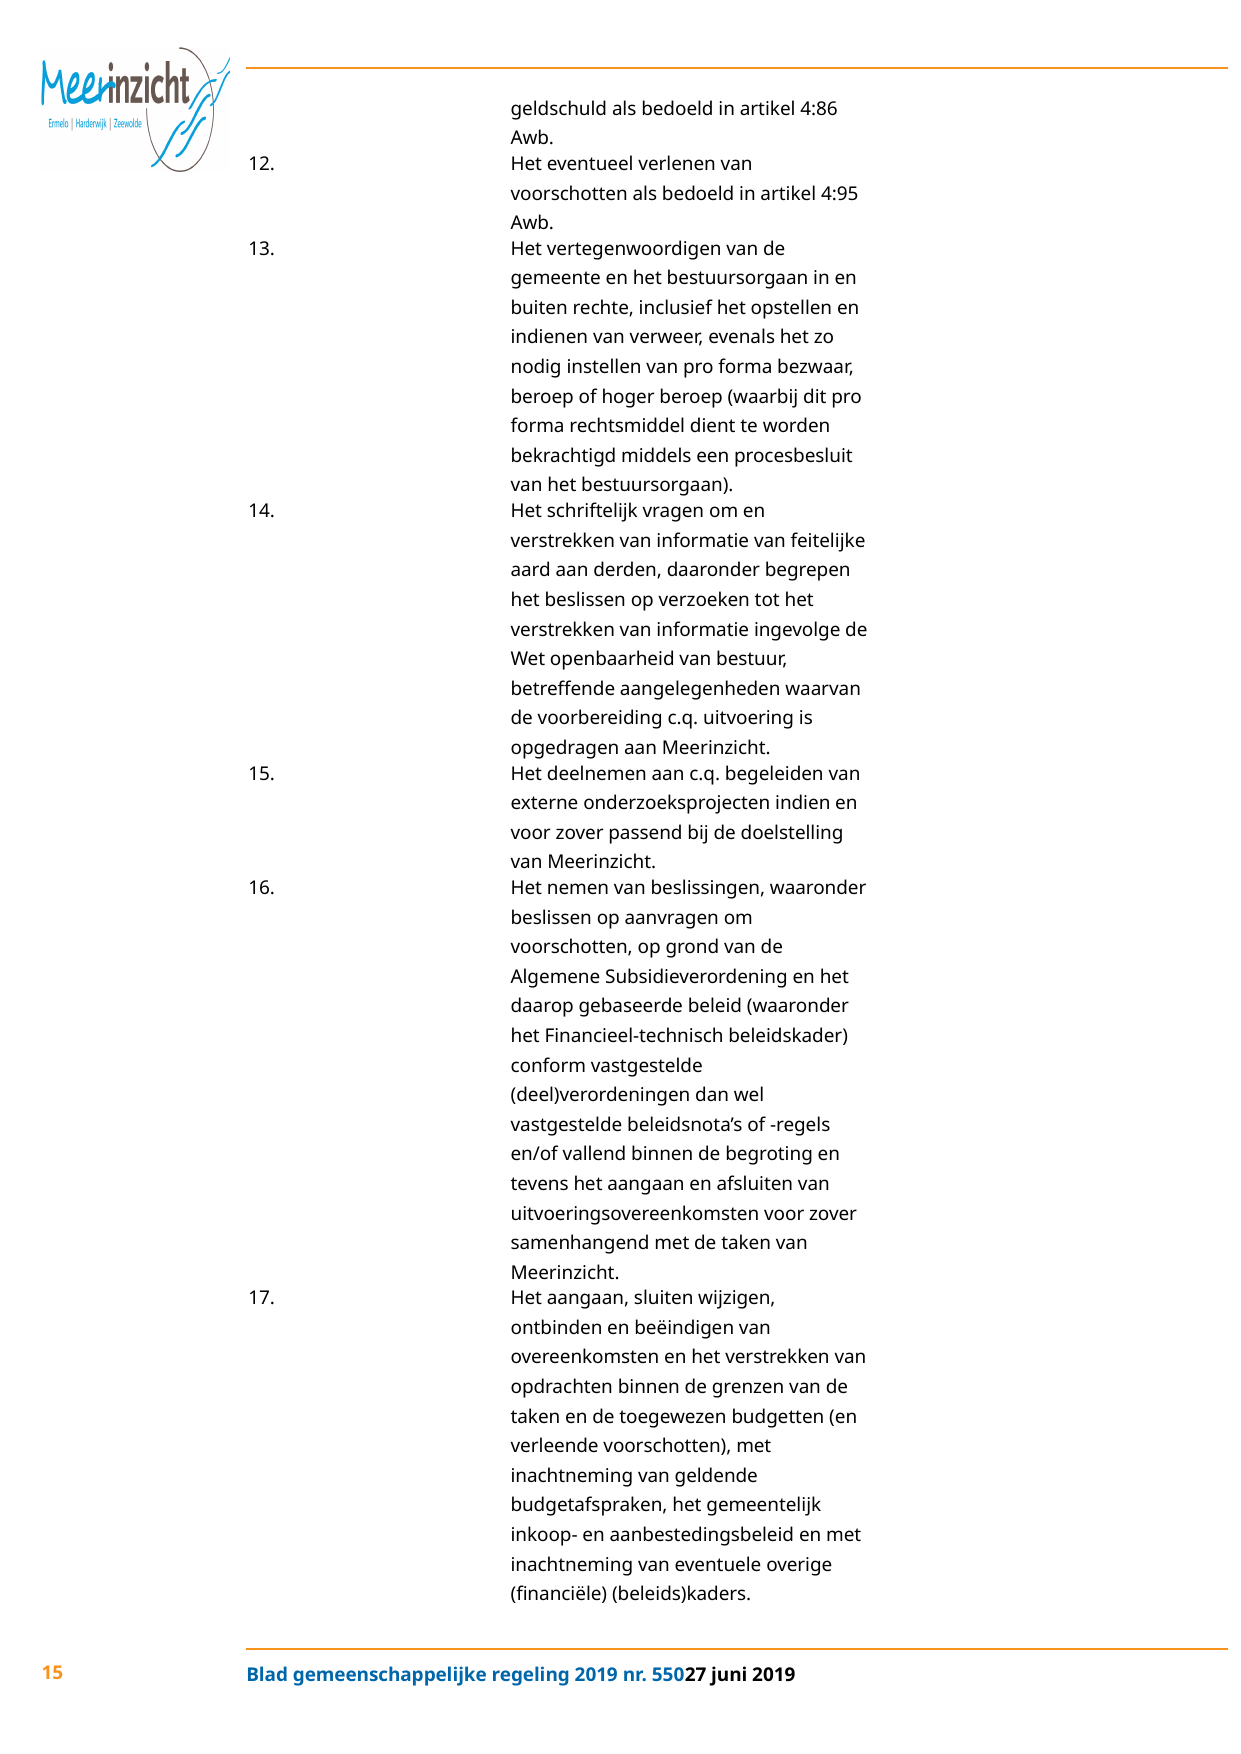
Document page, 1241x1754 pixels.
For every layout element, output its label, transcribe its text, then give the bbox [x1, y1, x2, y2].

table_cell 16. [248, 874, 510, 1284]
table_cell [870, 150, 1152, 235]
picture [41, 47, 231, 172]
table_cell [870, 235, 1152, 497]
table_cell [870, 1285, 1152, 1606]
table_cell 13. [248, 235, 510, 497]
table_cell Het aangaan, sluiten wijzigen, ontbinden en beëindigen van overeenkomsten en het verstrekken van opdrachten binnen de grenzen van de taken en de toegewezen budgetten (en verleende voorschotten), met inachtneming van geldende budgetafspraken, het gemeentelijk inkoop- en aanbestedingsbeleid en met inachtneming van eventuele overige (financiële) (beleids)kaders. [510, 1285, 870, 1606]
table_cell [248, 95, 510, 150]
table_cell Het nemen van beslissingen, waaronder beslissen op aanvragen om voorschotten, op grond van de Algemene Subsidieverordening en het daarop gebaseerde beleid (waaronder het Financieel-technisch beleidskader) conform vastgestelde (deel)verordeningen dan wel vastgestelde beleidsnota’s of -regels en/of vallend binnen de begroting en tevens het aangaan en afsluiten van uitvoeringsovereenkomsten voor zover samenhangend met de taken van Meerinzicht. [510, 874, 870, 1284]
table_cell Het deelnemen aan c.q. begeleiden van externe onderzoeksprojecten indien en voor zover passend bij de doelstelling van Meerinzicht. [510, 760, 870, 874]
table_cell [870, 95, 1152, 150]
table_cell Het schriftelijk vragen om en verstrekken van informatie van feitelijke aard aan derden, daaronder begrepen het beslissen op verzoeken tot het verstrekken van informatie ingevolge de Wet openbaarheid van bestuur, betreffende aangelegenheden waarvan de voorbereiding c.q. uitvoering is opgedragen aan Meerinzicht. [510, 498, 870, 760]
table_cell 12. [248, 150, 510, 235]
table_cell 14. [248, 498, 510, 760]
table_cell [870, 760, 1152, 874]
table_cell Het vertegenwoordigen van de gemeente en het bestuursorgaan in en buiten rechte, inclusief het opstellen en indienen van verweer, evenals het zo nodig instellen van pro forma bezwaar, beroep of hoger beroep (waarbij dit pro forma rechtsmiddel dient te worden bekrachtigd middels een procesbesluit van het bestuursorgaan). [510, 235, 870, 497]
table_cell 17. [248, 1285, 510, 1606]
table_cell geldschuld als bedoeld in artikel 4:86 Awb. [510, 95, 870, 150]
table_cell 15. [248, 760, 510, 874]
table_cell Het eventueel verlenen van voorschotten als bedoeld in artikel 4:95 Awb. [510, 150, 870, 235]
table_cell [870, 498, 1152, 760]
table_cell [870, 874, 1152, 1284]
